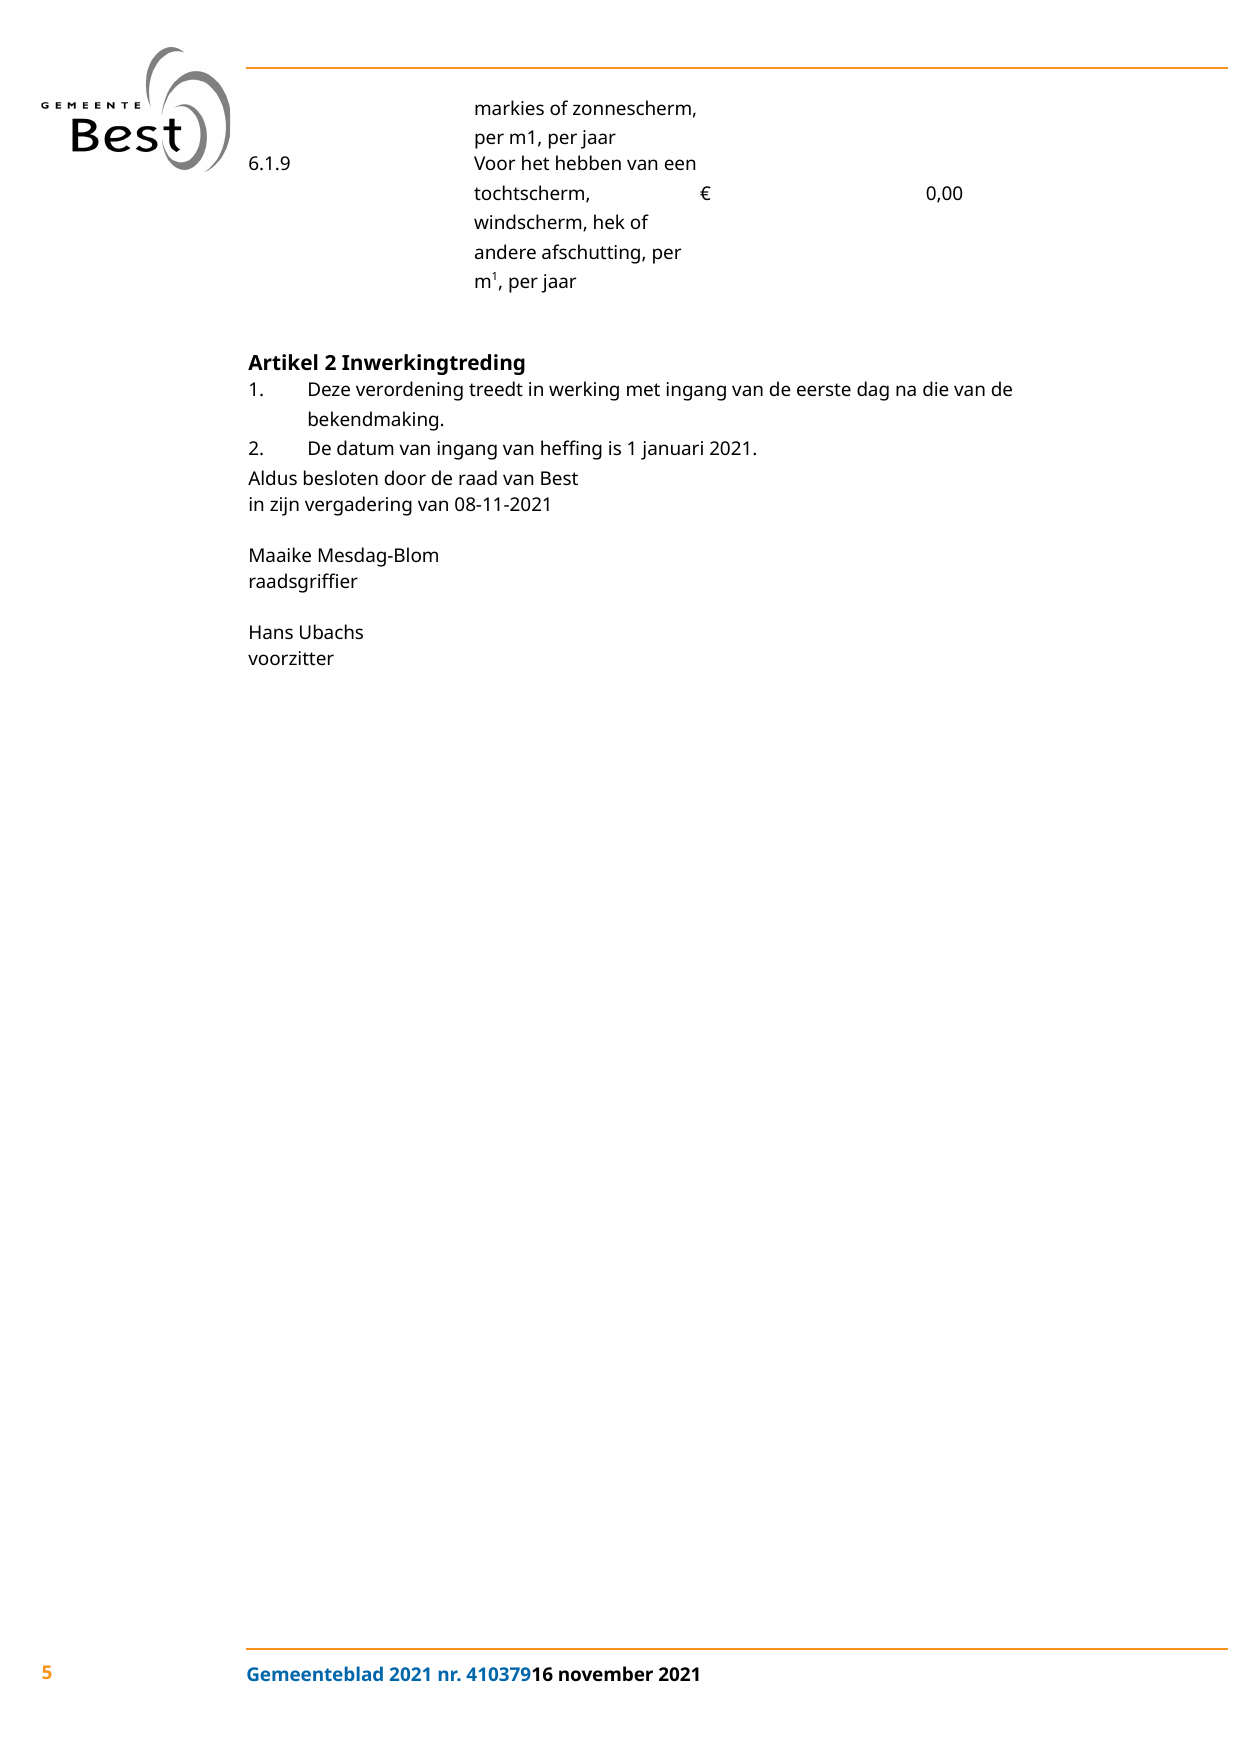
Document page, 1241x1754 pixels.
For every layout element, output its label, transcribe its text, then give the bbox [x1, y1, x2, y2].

table_cell [700, 95, 926, 150]
table_cell 6.1.9 [248, 150, 474, 294]
text Aldus besloten door de raad van Best [248, 465, 1152, 491]
text Hans Ubachs [248, 619, 1152, 645]
text Maaike Mesdag-Blom [248, 542, 1152, 568]
text Artikel 2 Inwerkingtreding [248, 348, 1152, 376]
text raadsgriffier [248, 568, 1152, 594]
table_cell [248, 95, 474, 150]
text in zijn vergadering van 08-11-2021 [248, 491, 1152, 516]
table_cell € [700, 150, 926, 294]
text voorzitter [248, 645, 1152, 671]
list Deze verordening treedt in werking met ingang van de eerste dag na die van de bekendmaking. [248, 376, 1152, 432]
list De datum van ingang van heffing is 1 januari 2021. [248, 435, 1152, 461]
table_cell markies of zonnescherm, per m1, per jaar [474, 95, 700, 150]
picture [41, 47, 231, 172]
table_cell [926, 95, 1152, 150]
table_cell Voor het hebben van een tochtscherm, windscherm, hek of andere afschutting, per m1, per jaar [474, 150, 700, 294]
table_cell 0,00 [926, 150, 1152, 294]
